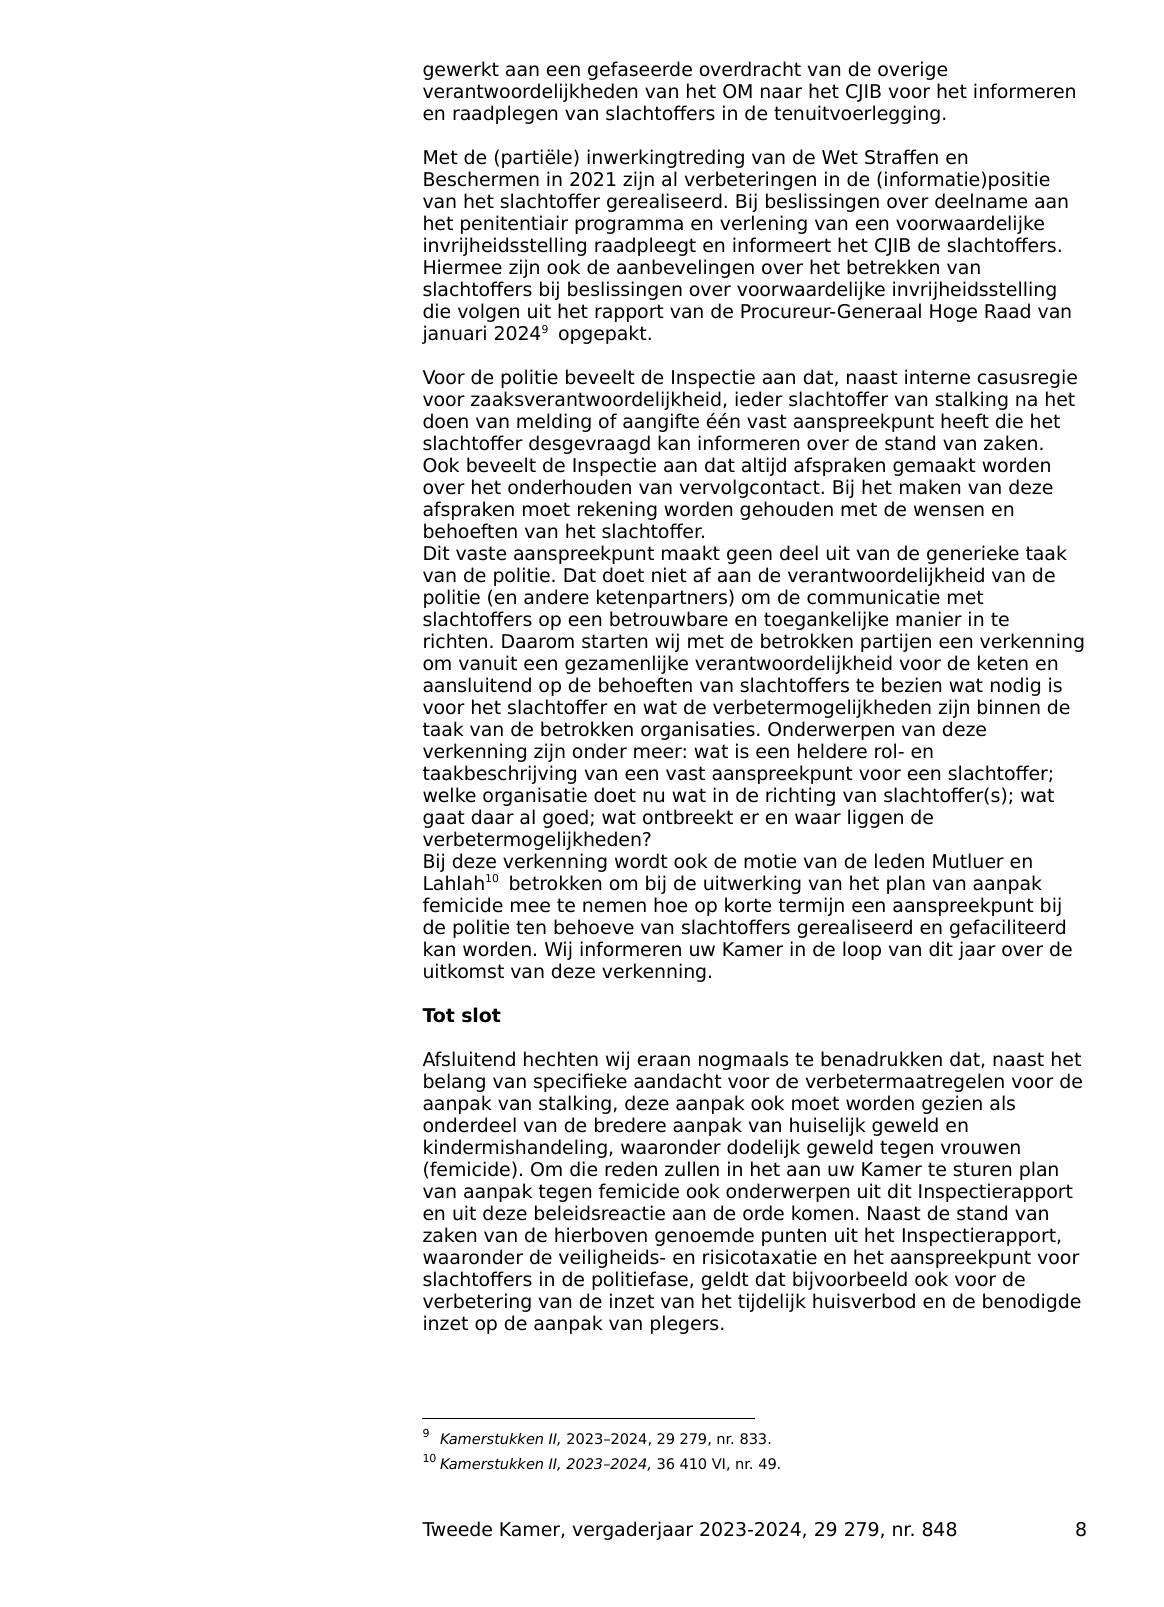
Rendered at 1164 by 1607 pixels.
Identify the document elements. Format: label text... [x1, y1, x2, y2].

text Dit vaste aanspreekpunt maakt geen deel uit van de generieke taak van de politie. Dat doet niet af aan de verantwoordelijkheid van de politie (en andere ketenpartners) om de communicatie met slachtoffers op een betrouwbare en toegankelijke manier in te richten. Daarom starten wij met de betrokken partijen een verkenning om vanuit een gezamenlijke verantwoordelijkheid voor de keten en aansluitend op de behoeften van slachtoffers te bezien wat nodig is voor het slachtoffer en wat de verbetermogelijkheden zijn binnen de taak van de betrokken organisaties. Onderwerpen van deze verkenning zijn onder meer: wat is een heldere rol- en taakbeschrijving van een vast aanspreekpunt voor een slachtoffer; welke organisatie doet nu wat in de richting van slachtoffer(s); wat gaat daar al goed; wat ontbreekt er en waar liggen de verbetermogelijkheden? [422, 543, 1087, 851]
subtitle Tot slot [422, 1005, 1087, 1027]
text Kamerstukken II, 2023–2024, 36 410 VI, nr. 49. [422, 1452, 1087, 1474]
text Afsluitend hechten wij eraan nogmaals te benadrukken dat, naast het belang van specifieke aandacht voor de verbetermaatregelen voor de aanpak van stalking, deze aanpak ook moet worden gezien als onderdeel van de bredere aanpak van huiselijk geweld en kindermishandeling, waaronder dodelijk geweld tegen vrouwen (femicide). Om die reden zullen in het aan uw Kamer te sturen plan van aanpak tegen femicide ook onderwerpen uit dit Inspectierapport en uit deze beleidsreactie aan de orde komen. Naast de stand van zaken van de hierboven genoemde punten uit het Inspectierapport, waaronder de veiligheids- en risicotaxatie en het aanspreekpunt voor slachtoffers in de politiefase, geldt dat bijvoorbeeld ook voor de verbetering van de inzet van het tijdelijk huisverbod en de benodigde inzet op de aanpak van plegers. [422, 1049, 1087, 1335]
text Voor de politie beveelt de Inspectie aan dat, naast interne casusregie voor zaaksverantwoordelijkheid, ieder slachtoffer van stalking na het doen van melding of aangifte één vast aanspreekpunt heeft die het slachtoffer desgevraagd kan informeren over de stand van zaken. Ook beveelt de Inspectie aan dat altijd afspraken gemaakt worden over het onderhouden van vervolgcontact. Bij het maken van deze afspraken moet rekening worden gehouden met de wensen en behoeften van het slachtoffer. [422, 367, 1087, 543]
text gewerkt aan een gefaseerde overdracht van de overige verantwoordelijkheden van het OM naar het CJIB voor het informeren en raadplegen van slachtoffers in de tenuitvoerlegging. [422, 59, 1087, 125]
text Kamerstukken II, 2023–2024, 29 279, nr. 833. [422, 1427, 1087, 1449]
text Bij deze verkenning wordt ook de motie van de leden Mutluer en Lahlah betrokken om bij de uitwerking van het plan van aanpak femicide mee te nemen hoe op korte termijn een aanspreekpunt bij de politie ten behoeve van slachtoffers gerealiseerd en gefaciliteerd kan worden. Wij informeren uw Kamer in de loop van dit jaar over de uitkomst van deze verkenning. [422, 851, 1087, 983]
text Met de (partiële) inwerkingtreding van de Wet Straffen en Beschermen in 2021 zijn al verbeteringen in de (informatie)positie van het slachtoffer gerealiseerd. Bij beslissingen over deelname aan het penitentiair programma en verlening van een voorwaardelijke invrijheidsstelling raadpleegt en informeert het CJIB de slachtoffers. Hiermee zijn ook de aanbevelingen over het betrekken van slachtoffers bij beslissingen over voorwaardelijke invrijheidsstelling die volgen uit het rapport van de Procureur-Generaal Hoge Raad van januari 2024 opgepakt. [422, 147, 1087, 345]
